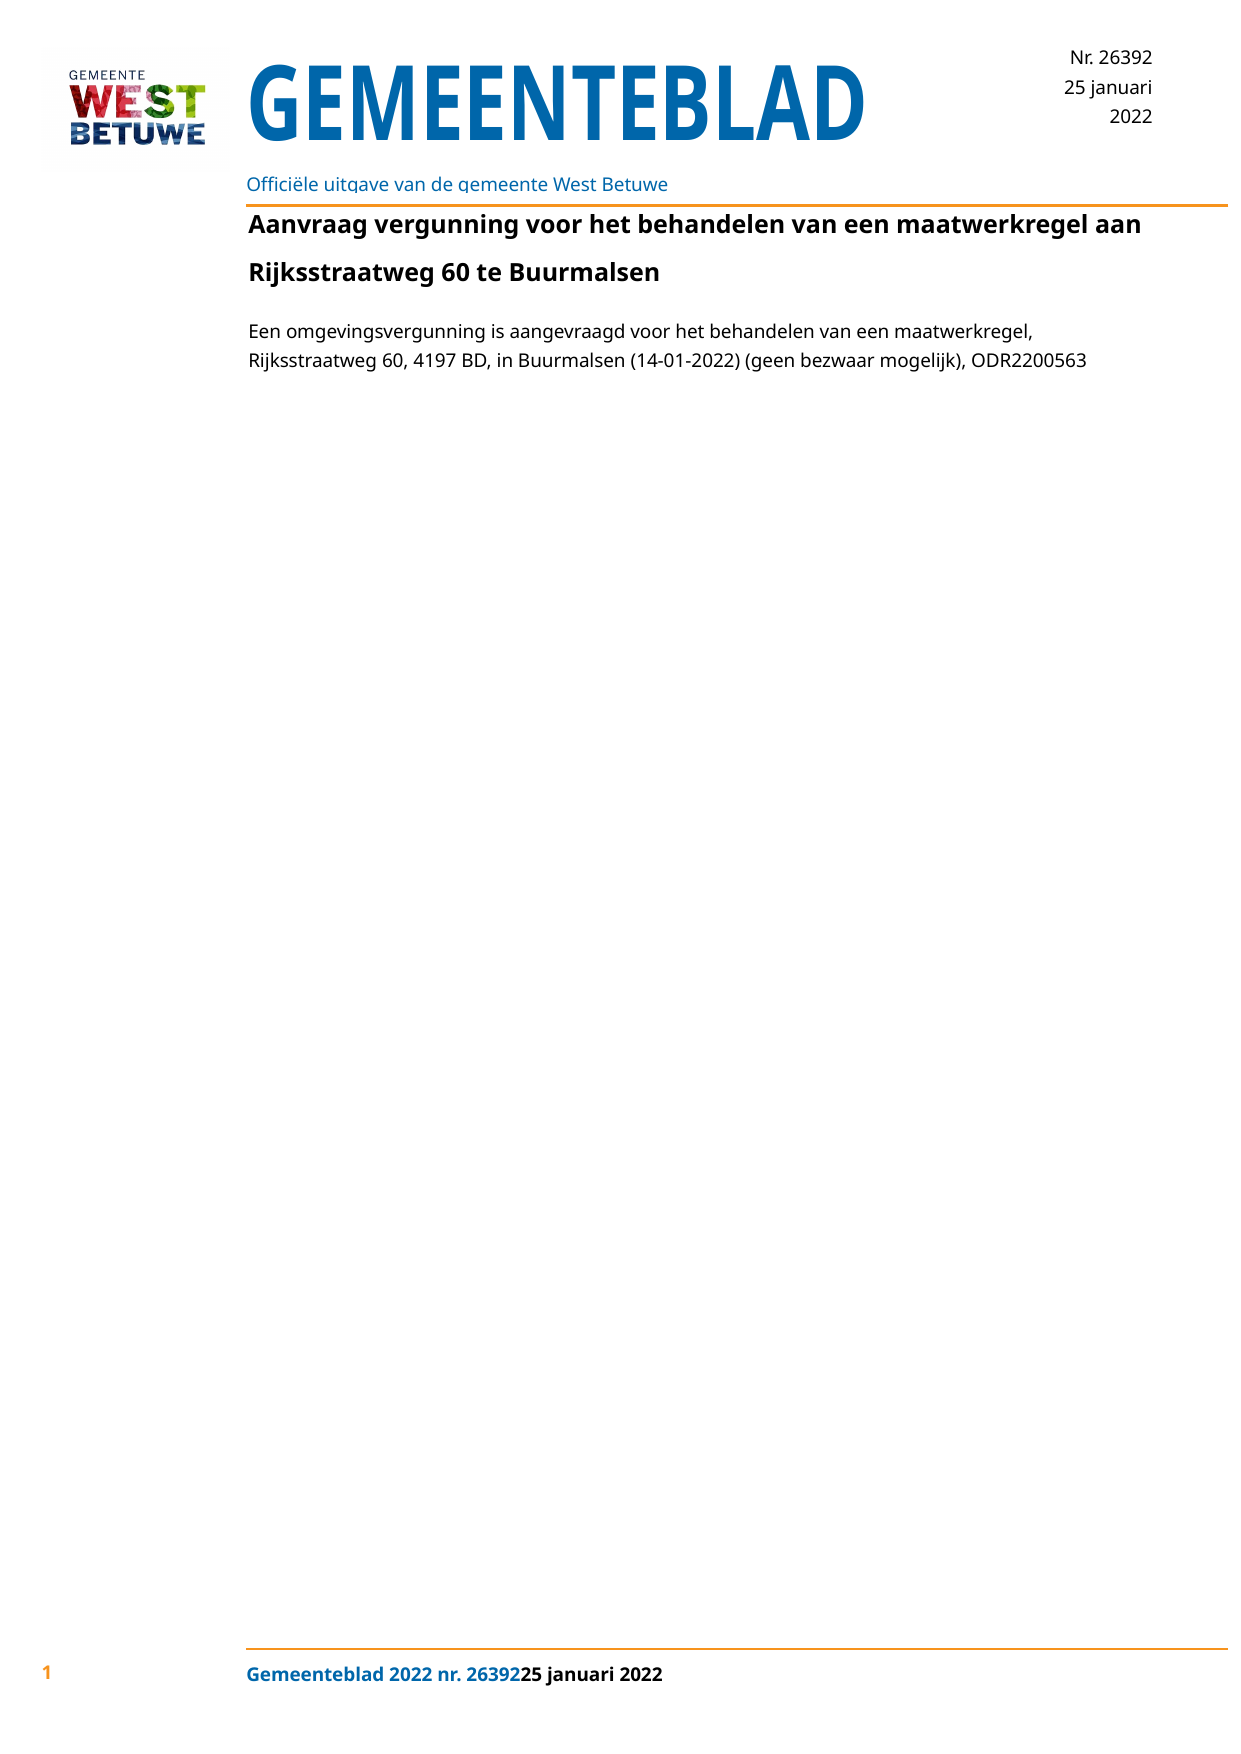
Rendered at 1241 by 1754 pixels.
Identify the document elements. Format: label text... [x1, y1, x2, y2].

text Een omgevingsvergunning is aangevraagd voor het behandelen van een maatwerkregel, Rijksstraatweg 60, 4197 BD, in Buurmalsen (14-01-2022) (geen bezwaar mogelijk), ODR2200563 [248, 318, 1152, 373]
picture [41, 47, 231, 172]
text Aanvraag vergunning voor het behandelen van een maatwerkregel aan Rijksstraatweg 60 te Buurmalsen [248, 207, 1152, 288]
